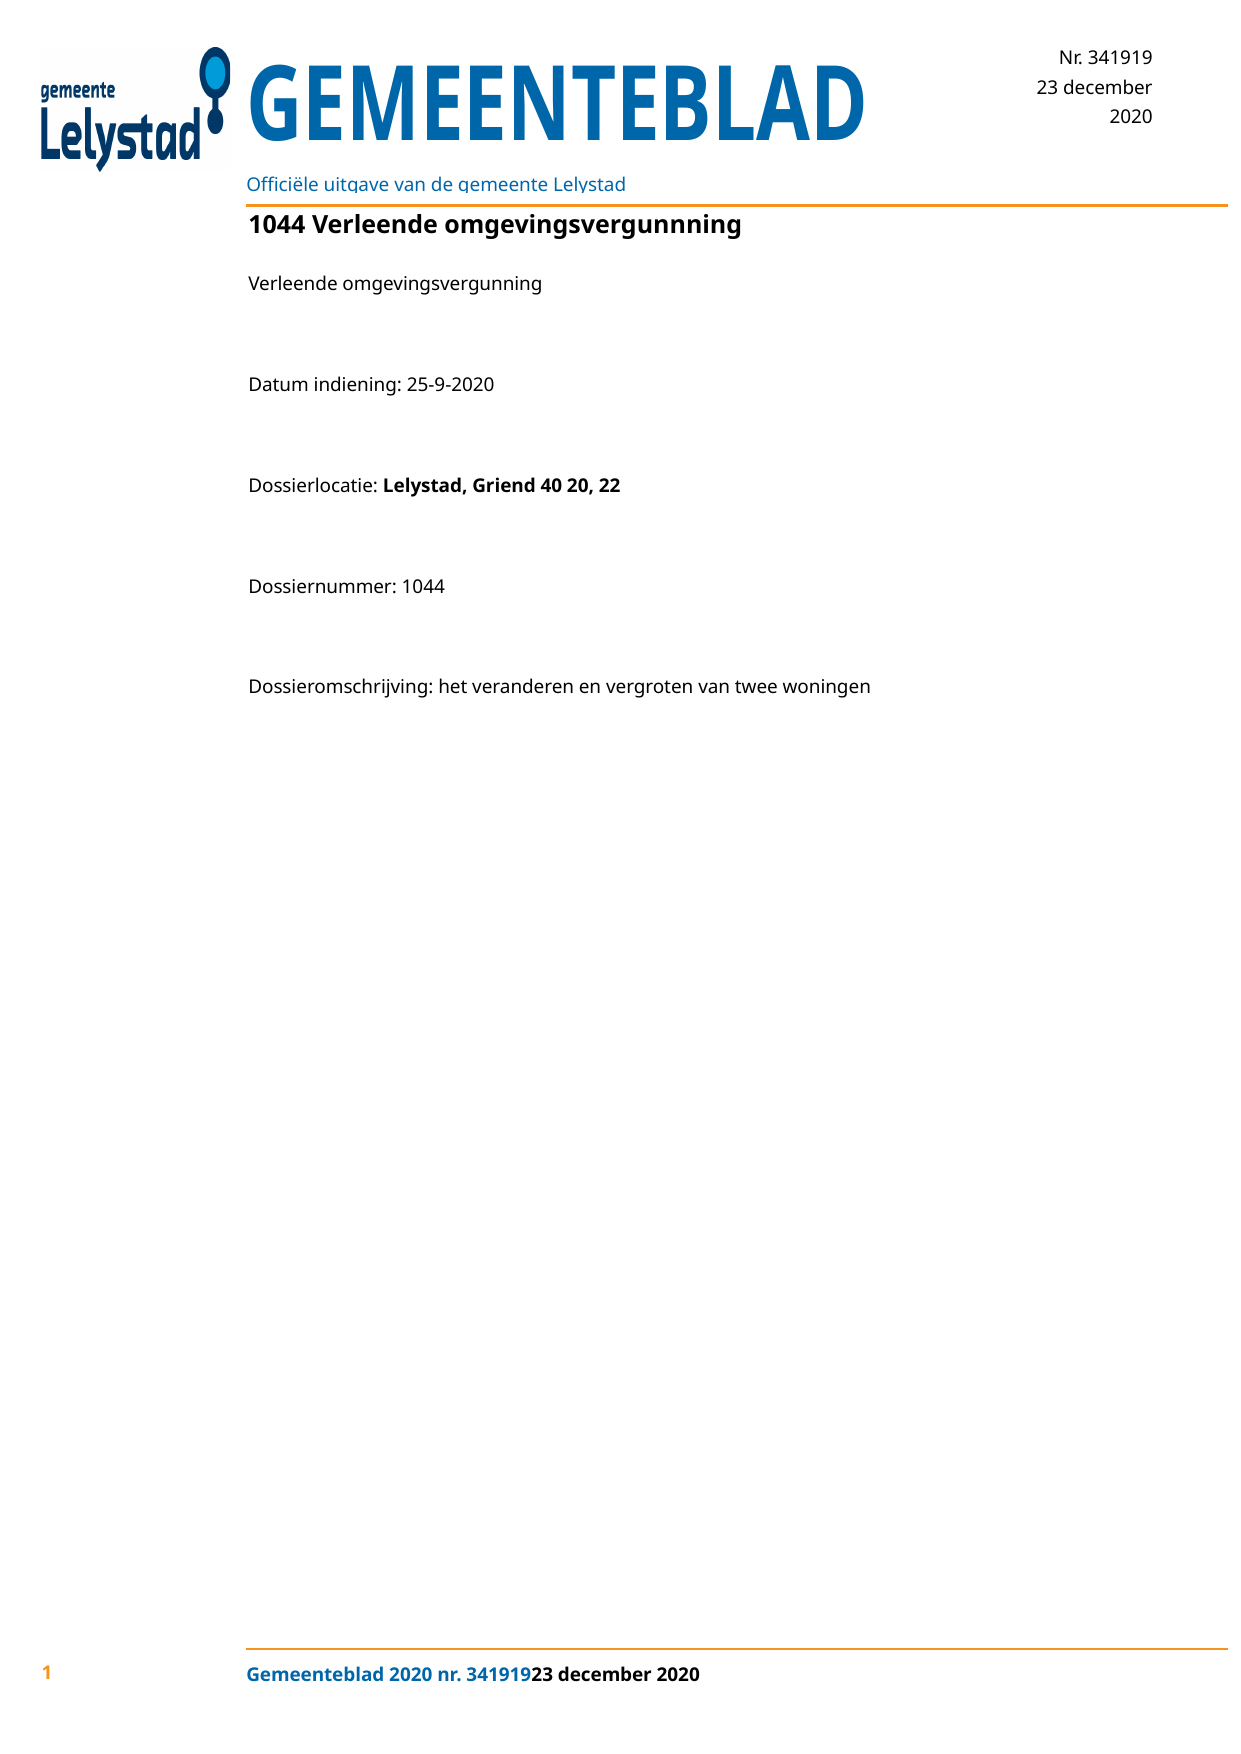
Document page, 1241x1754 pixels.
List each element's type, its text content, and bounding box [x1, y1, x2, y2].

picture [41, 47, 231, 172]
text Dossierlocatie: Lelystad, Griend 40 20, 22 [248, 472, 1152, 498]
text Datum indiening: 25-9-2020 [248, 371, 1152, 397]
text Verleende omgevingsvergunning [248, 270, 1152, 296]
text 1044 Verleende omgevingsvergunnning [248, 207, 1152, 241]
text Dossiernummer: 1044 [248, 573, 1152, 598]
text Dossieromschrijving: het veranderen en vergroten van twee woningen [248, 674, 1152, 699]
